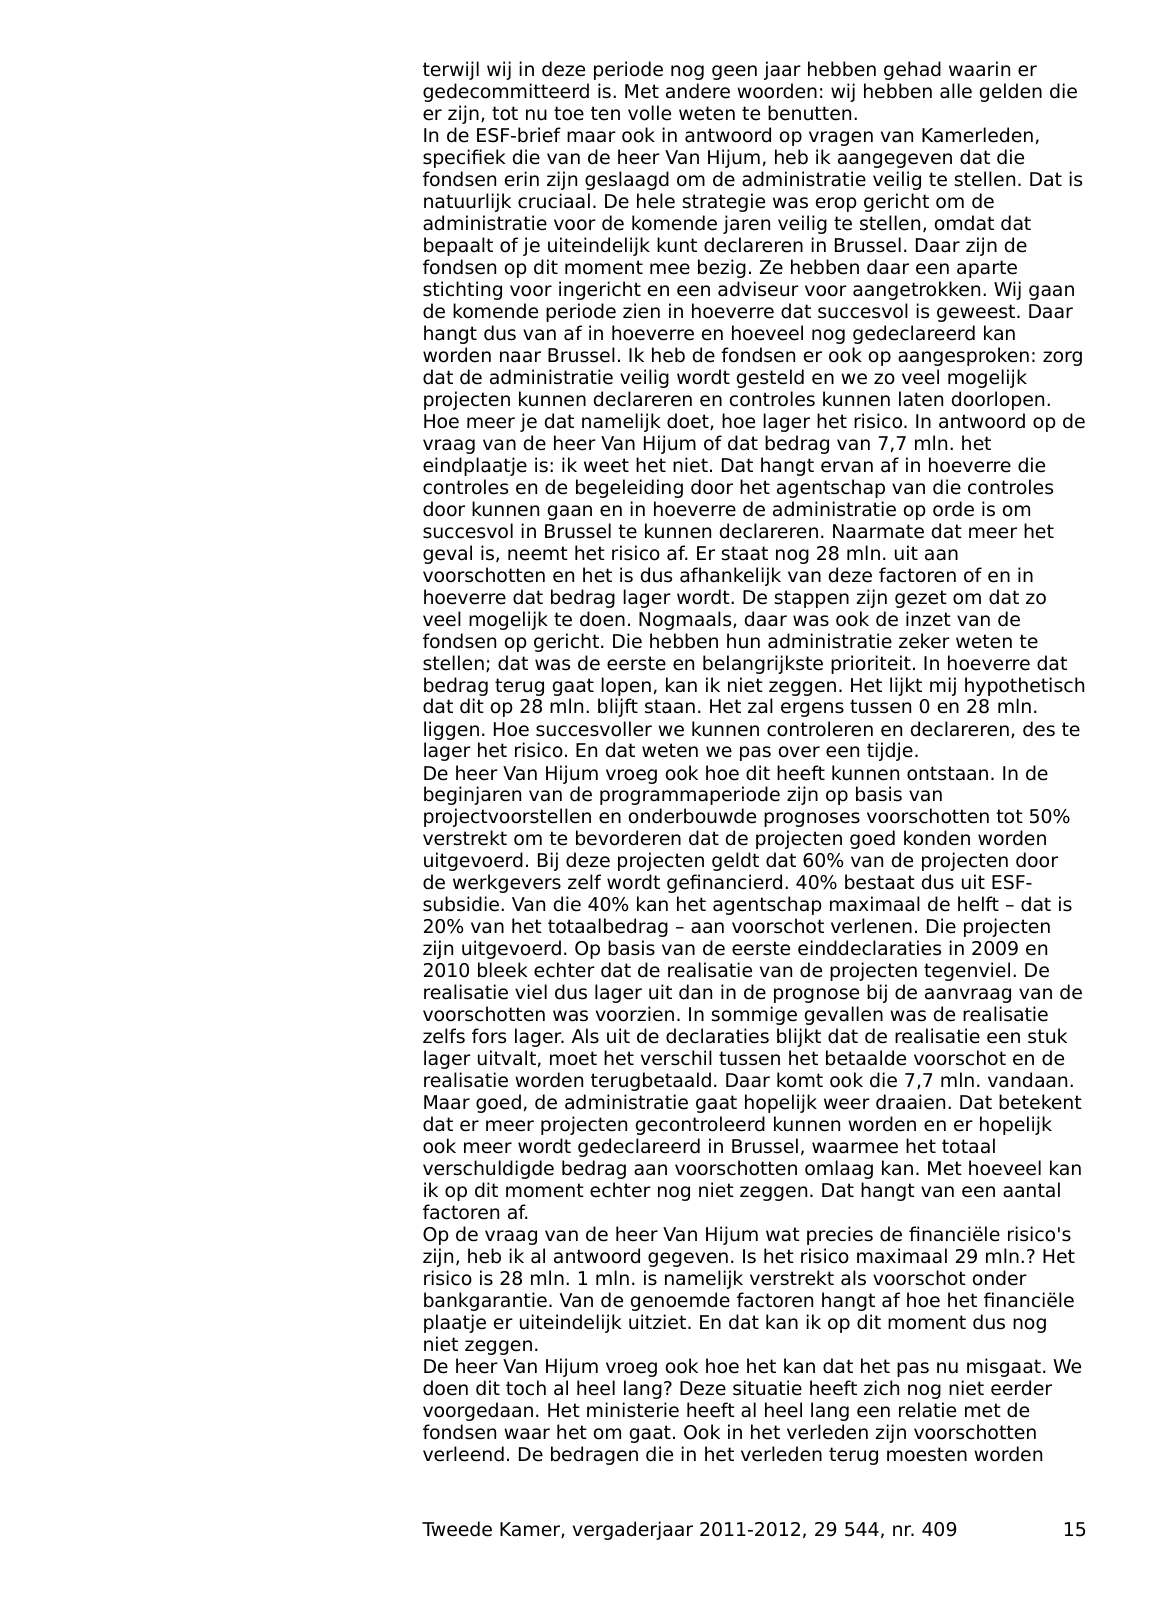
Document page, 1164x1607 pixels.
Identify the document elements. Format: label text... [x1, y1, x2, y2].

text De heer Van Hijum vroeg ook hoe het kan dat het pas nu misgaat. We doen dit toch al heel lang? Deze situatie heeft zich nog niet eerder voorgedaan. Het ministerie heeft al heel lang een relatie met de fondsen waar het om gaat. Ook in het verleden zijn voorschotten verleend. De bedragen die in het verleden terug moesten worden [422, 1356, 1087, 1466]
text Op de vraag van de heer Van Hijum wat precies de financiële risico's zijn, heb ik al antwoord gegeven. Is het risico maximaal 29 mln.? Het risico is 28 mln. 1 mln. is namelijk verstrekt als voorschot onder bankgarantie. Van de genoemde factoren hangt af hoe het financiële plaatje er uiteindelijk uitziet. En dat kan ik op dit moment dus nog niet zeggen. [422, 1224, 1087, 1356]
text In de ESF-brief maar ook in antwoord op vragen van Kamerleden, specifiek die van de heer Van Hijum, heb ik aangegeven dat die fondsen erin zijn geslaagd om de administratie veilig te stellen. Dat is natuurlijk cruciaal. De hele strategie was erop gericht om de administratie voor de komende jaren veilig te stellen, omdat dat bepaalt of je uiteindelijk kunt declareren in Brussel. Daar zijn de fondsen op dit moment mee bezig. Ze hebben daar een aparte stichting voor ingericht en een adviseur voor aangetrokken. Wij gaan de komende periode zien in hoeverre dat succesvol is geweest. Daar hangt dus van af in hoeverre en hoeveel nog gedeclareerd kan worden naar Brussel. Ik heb de fondsen er ook op aangesproken: zorg dat de administratie veilig wordt gesteld en we zo veel mogelijk projecten kunnen declareren en controles kunnen laten doorlopen. Hoe meer je dat namelijk doet, hoe lager het risico. In antwoord op de vraag van de heer Van Hijum of dat bedrag van 7,7 mln. het eindplaatje is: ik weet het niet. Dat hangt ervan af in hoeverre die controles en de begeleiding door het agentschap van die controles door kunnen gaan en in hoeverre de administratie op orde is om succesvol in Brussel te kunnen declareren. Naarmate dat meer het geval is, neemt het risico af. Er staat nog 28 mln. uit aan voorschotten en het is dus afhankelijk van deze factoren of en in hoeverre dat bedrag lager wordt. De stappen zijn gezet om dat zo veel mogelijk te doen. Nogmaals, daar was ook de inzet van de fondsen op gericht. Die hebben hun administratie zeker weten te stellen; dat was de eerste en belangrijkste prioriteit. In hoeverre dat bedrag terug gaat lopen, kan ik niet zeggen. Het lijkt mij hypothetisch dat dit op 28 mln. blijft staan. Het zal ergens tussen 0 en 28 mln. liggen. Hoe succesvoller we kunnen controleren en declareren, des te lager het risico. En dat weten we pas over een tijdje. [422, 125, 1087, 762]
text terwijl wij in deze periode nog geen jaar hebben gehad waarin er gedecommitteerd is. Met andere woorden: wij hebben alle gelden die er zijn, tot nu toe ten volle weten te benutten. [422, 59, 1087, 125]
text De heer Van Hijum vroeg ook hoe dit heeft kunnen ontstaan. In de beginjaren van de programmaperiode zijn op basis van projectvoorstellen en onderbouwde prognoses voorschotten tot 50% verstrekt om te bevorderen dat de projecten goed konden worden uitgevoerd. Bij deze projecten geldt dat 60% van de projecten door de werkgevers zelf wordt gefinancierd. 40% bestaat dus uit ESF-subsidie. Van die 40% kan het agentschap maximaal de helft – dat is 20% van het totaalbedrag – aan voorschot verlenen. Die projecten zijn uitgevoerd. Op basis van de eerste einddeclaraties in 2009 en 2010 bleek echter dat de realisatie van de projecten tegenviel. De realisatie viel dus lager uit dan in de prognose bij de aanvraag van de voorschotten was voorzien. In sommige gevallen was de realisatie zelfs fors lager. Als uit de declaraties blijkt dat de realisatie een stuk lager uitvalt, moet het verschil tussen het betaalde voorschot en de realisatie worden terugbetaald. Daar komt ook die 7,7 mln. vandaan. Maar goed, de administratie gaat hopelijk weer draaien. Dat betekent dat er meer projecten gecontroleerd kunnen worden en er hopelijk ook meer wordt gedeclareerd in Brussel, waarmee het totaal verschuldigde bedrag aan voorschotten omlaag kan. Met hoeveel kan ik op dit moment echter nog niet zeggen. Dat hangt van een aantal factoren af. [422, 762, 1087, 1224]
